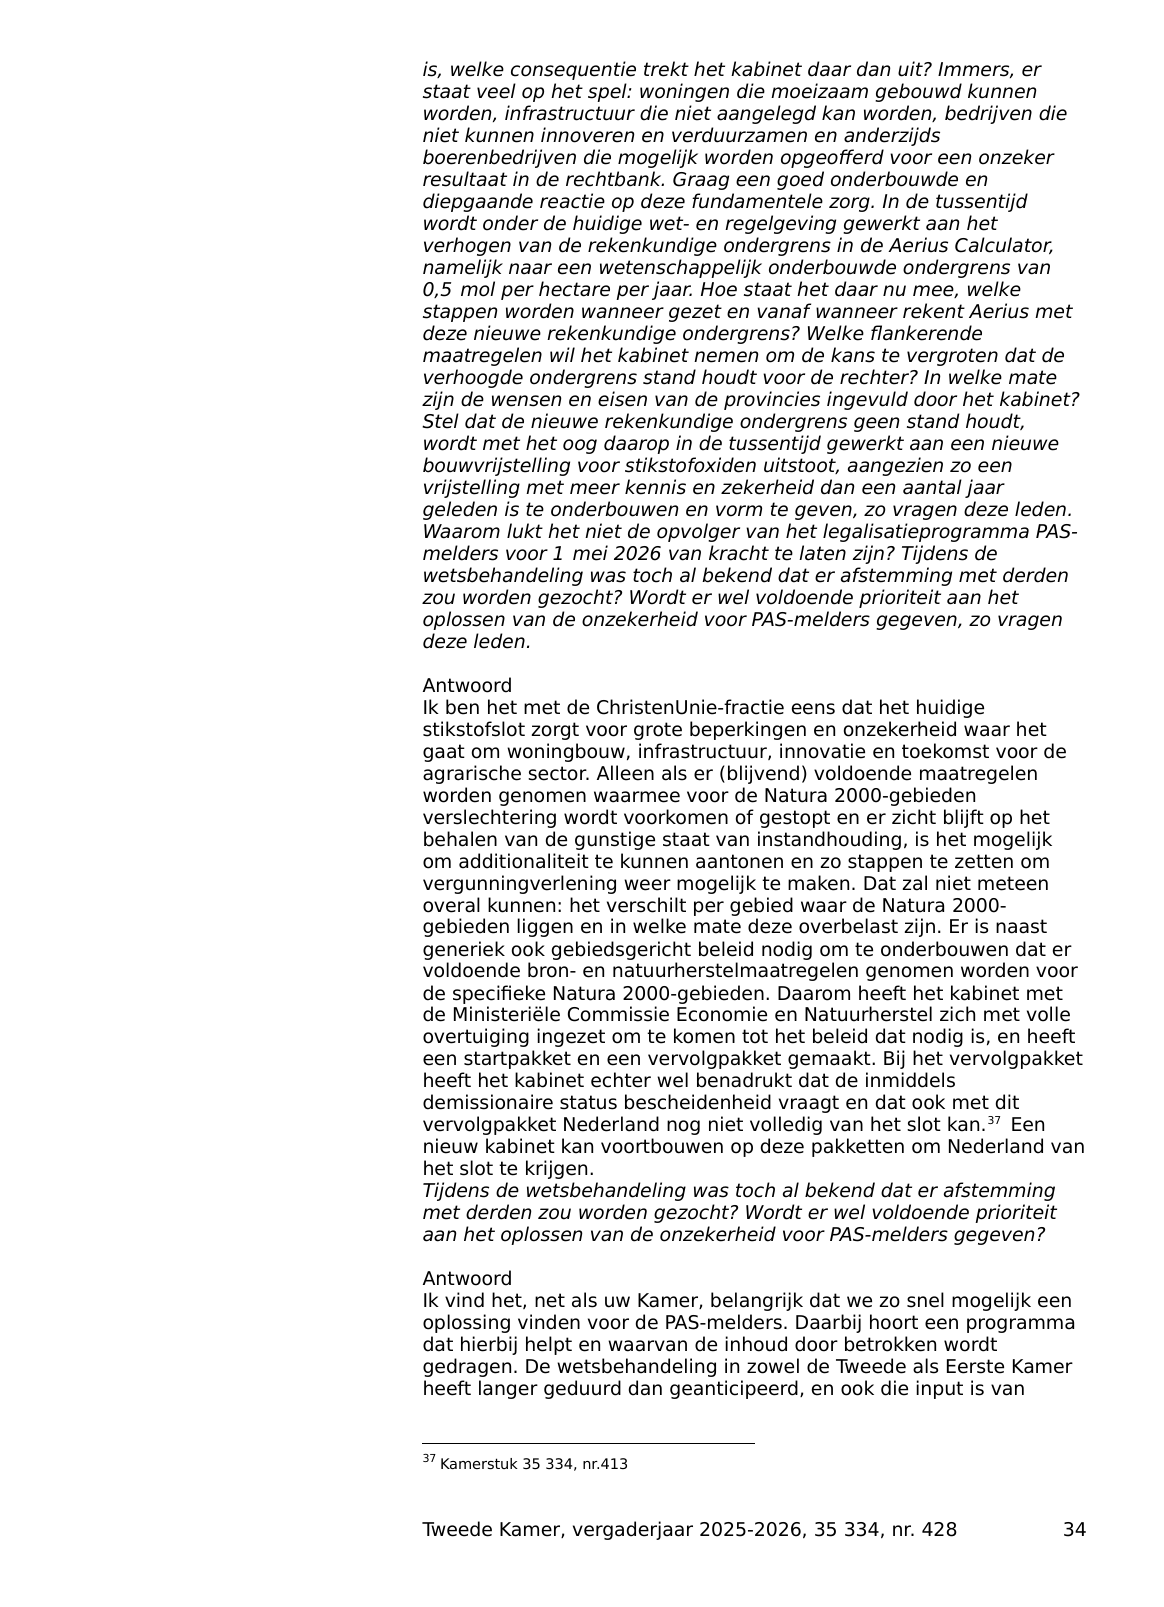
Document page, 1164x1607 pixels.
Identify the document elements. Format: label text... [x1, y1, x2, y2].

text Tijdens de wetsbehandeling was toch al bekend dat er afstemming met derden zou worden gezocht? Wordt er wel voldoende prioriteit aan het oplossen van de onzekerheid voor PAS-melders gegeven? [422, 1180, 1087, 1246]
text Kamerstuk 35 334, nr.413 [422, 1452, 1087, 1474]
text Antwoord [422, 1268, 1087, 1290]
text is, welke consequentie trekt het kabinet daar dan uit? Immers, er staat veel op het spel: woningen die moeizaam gebouwd kunnen worden, infrastructuur die niet aangelegd kan worden, bedrijven die niet kunnen innoveren en verduurzamen en anderzijds boerenbedrijven die mogelijk worden opgeofferd voor een onzeker resultaat in de rechtbank. Graag een goed onderbouwde en diepgaande reactie op deze fundamentele zorg. In de tussentijd wordt onder de huidige wet- en regelgeving gewerkt aan het verhogen van de rekenkundige ondergrens in de Aerius Calculator, namelijk naar een wetenschappelijk onderbouwde ondergrens van 0,5 mol per hectare per jaar. Hoe staat het daar nu mee, welke stappen worden wanneer gezet en vanaf wanneer rekent Aerius met deze nieuwe rekenkundige ondergrens? Welke flankerende maatregelen wil het kabinet nemen om de kans te vergroten dat de verhoogde ondergrens stand houdt voor de rechter? In welke mate zijn de wensen en eisen van de provincies ingevuld door het kabinet? Stel dat de nieuwe rekenkundige ondergrens geen stand houdt, wordt met het oog daarop in de tussentijd gewerkt aan een nieuwe bouwvrijstelling voor stikstofoxiden uitstoot, aangezien zo een vrijstelling met meer kennis en zekerheid dan een aantal jaar geleden is te onderbouwen en vorm te geven, zo vragen deze leden. Waarom lukt het niet de opvolger van het legalisatieprogramma PAS-melders voor 1 mei 2026 van kracht te laten zijn? Tijdens de wetsbehandeling was toch al bekend dat er afstemming met derden zou worden gezocht? Wordt er wel voldoende prioriteit aan het oplossen van de onzekerheid voor PAS-melders gegeven, zo vragen deze leden. [422, 59, 1087, 652]
text Ik vind het, net als uw Kamer, belangrijk dat we zo snel mogelijk een oplossing vinden voor de PAS-melders. Daarbij hoort een programma dat hierbij helpt en waarvan de inhoud door betrokken wordt gedragen. De wetsbehandeling in zowel de Tweede als Eerste Kamer heeft langer geduurd dan geanticipeerd, en ook die input is van [422, 1290, 1087, 1400]
text Ik ben het met de ChristenUnie-fractie eens dat het huidige stikstofslot zorgt voor grote beperkingen en onzekerheid waar het gaat om woningbouw, infrastructuur, innovatie en toekomst voor de agrarische sector. Alleen als er (blijvend) voldoende maatregelen worden genomen waarmee voor de Natura 2000-gebieden verslechtering wordt voorkomen of gestopt en er zicht blijft op het behalen van de gunstige staat van instandhouding, is het mogelijk om additionaliteit te kunnen aantonen en zo stappen te zetten om vergunningverlening weer mogelijk te maken. Dat zal niet meteen overal kunnen: het verschilt per gebied waar de Natura 2000-gebieden liggen en in welke mate deze overbelast zijn. Er is naast generiek ook gebiedsgericht beleid nodig om te onderbouwen dat er voldoende bron- en natuurherstelmaatregelen genomen worden voor de specifieke Natura 2000-gebieden. Daarom heeft het kabinet met de Ministeriële Commissie Economie en Natuurherstel zich met volle overtuiging ingezet om te komen tot het beleid dat nodig is, en heeft een startpakket en een vervolgpakket gemaakt. Bij het vervolgpakket heeft het kabinet echter wel benadrukt dat de inmiddels demissionaire status bescheidenheid vraagt en dat ook met dit vervolgpakket Nederland nog niet volledig van het slot kan. Een nieuw kabinet kan voortbouwen op deze pakketten om Nederland van het slot te krijgen. [422, 697, 1087, 1180]
text Antwoord [422, 675, 1087, 697]
